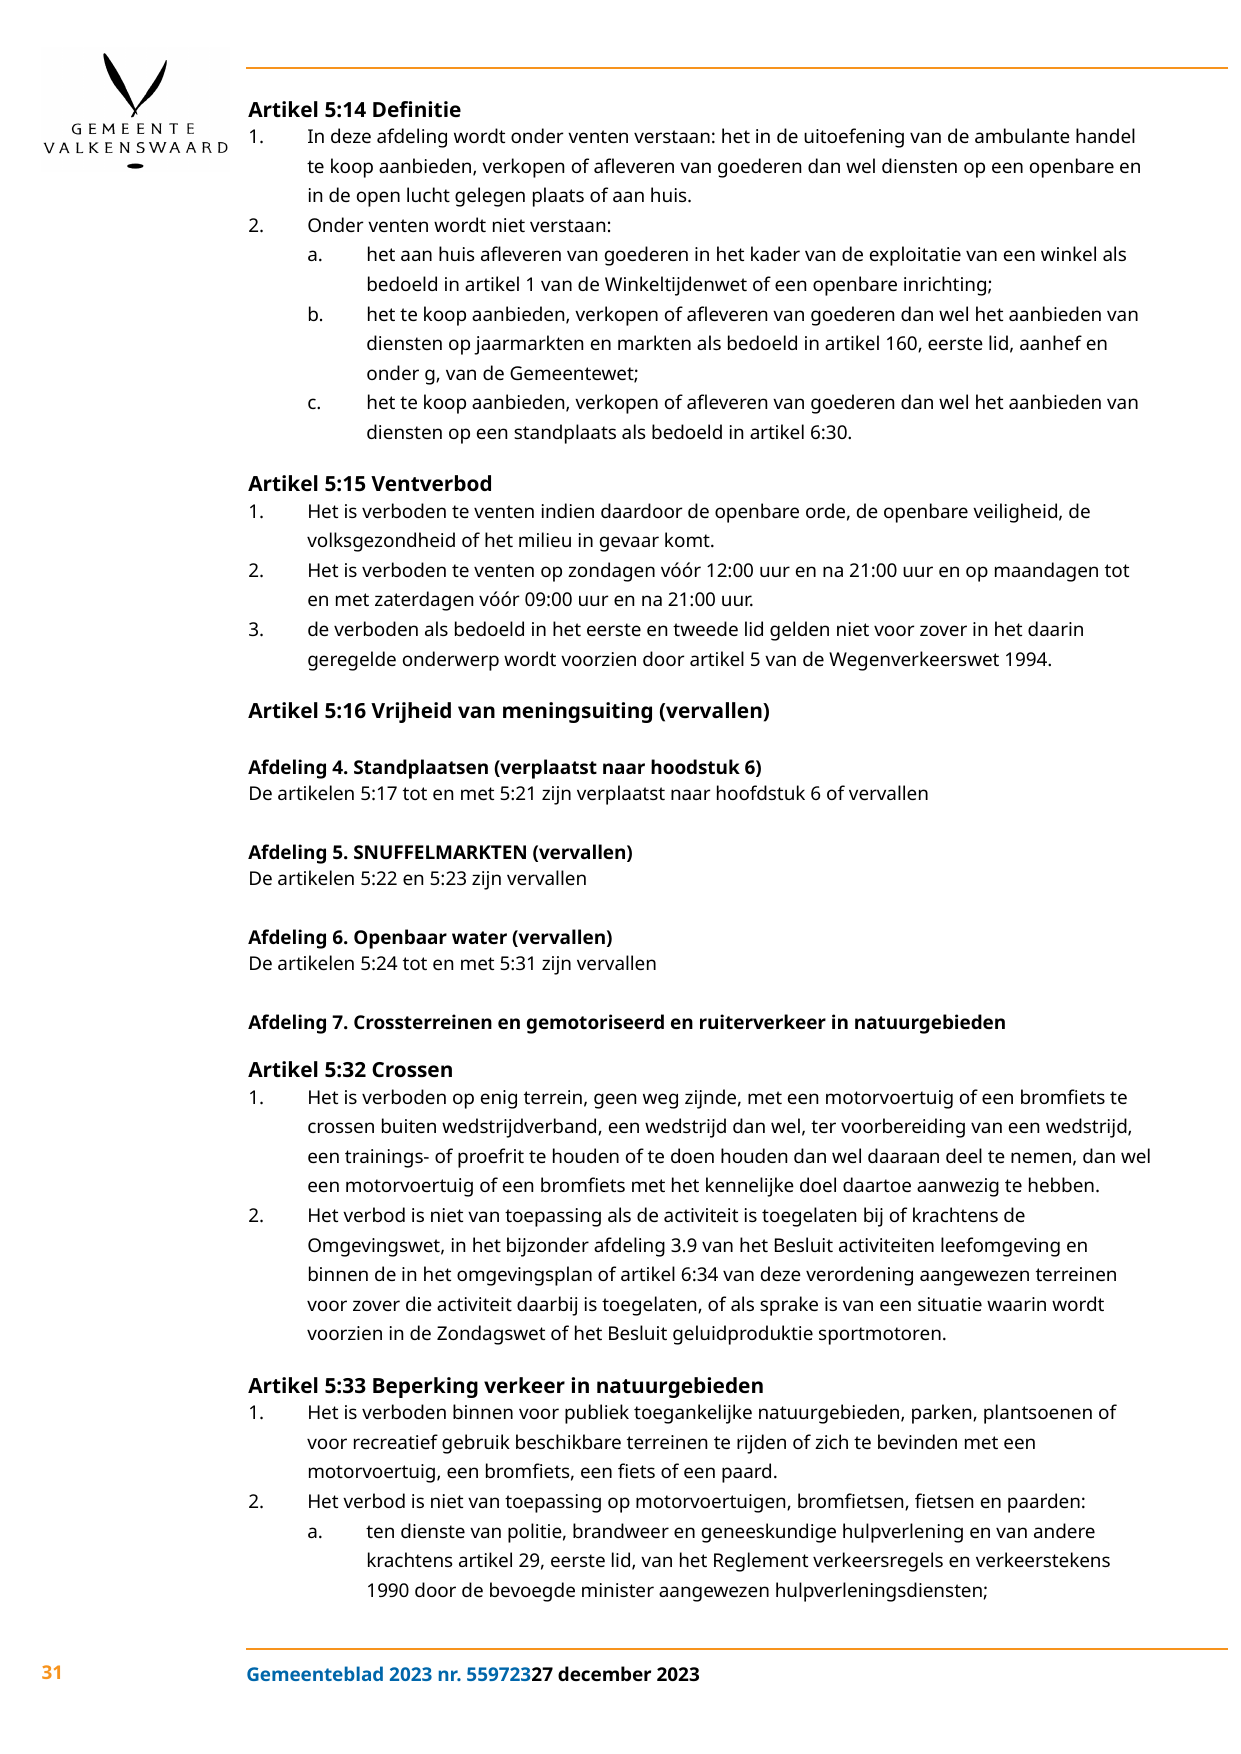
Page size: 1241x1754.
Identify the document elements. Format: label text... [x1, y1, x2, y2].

list Het verbod is niet van toepassing op motorvoertuigen, bromfietsen, fietsen en paarden: [248, 1488, 1152, 1514]
text Afdeling 7. Crossterreinen en gemotoriseerd en ruiterverkeer in natuurgebieden [248, 1009, 1152, 1035]
list het te koop aanbieden, verkopen of afleveren van goederen dan wel het aanbieden van diensten op jaarmarkten en markten als bedoeld in artikel 160, eerste lid, aanhef en onder g, van de Gemeentewet; [307, 301, 1152, 386]
text Artikel 5:14 Definitie [248, 95, 1152, 123]
list Het verbod is niet van toepassing als de activiteit is toegelaten bij of krachtens de Omgevingswet, in het bijzonder afdeling 3.9 van het Besluit activiteiten leefomgeving en binnen de in het omgevingsplan of artikel 6:34 van deze verordening aangewezen terreinen voor zover die activiteit daarbij is toegelaten, of als sprake is van een situatie waarin wordt voorzien in de Zondagswet of het Besluit geluidproduktie sportmotoren. [248, 1202, 1152, 1346]
list het te koop aanbieden, verkopen of afleveren van goederen dan wel het aanbieden van diensten op een standplaats als bedoeld in artikel 6:30. [307, 389, 1152, 445]
list de verboden als bedoeld in het eerste en tweede lid gelden niet voor zover in het daarin geregelde onderwerp wordt voorzien door artikel 5 van de Wegenverkeerswet 1994. [248, 616, 1152, 672]
text Afdeling 6. Openbaar water (vervallen) [248, 924, 1152, 950]
text De artikelen 5:17 tot en met 5:21 zijn verplaatst naar hoofdstuk 6 of vervallen [248, 780, 1152, 806]
list Het is verboden te venten indien daardoor de openbare orde, de openbare veiligheid, de volksgezondheid of het milieu in gevaar komt. [248, 498, 1152, 553]
list het aan huis afleveren van goederen in het kader van de exploitatie van een winkel als bedoeld in artikel 1 van de Winkeltijdenwet of een openbare inrichting; [307, 242, 1152, 297]
list ten dienste van politie, brandweer en geneeskundige hulpverlening en van andere krachtens artikel 29, eerste lid, van het Reglement verkeersregels en verkeerstekens 1990 door de bevoegde minister aangewezen hulpverleningsdiensten; [307, 1518, 1152, 1603]
picture [41, 47, 231, 172]
text De artikelen 5:22 en 5:23 zijn vervallen [248, 865, 1152, 891]
text De artikelen 5:24 tot en met 5:31 zijn vervallen [248, 950, 1152, 976]
list Het is verboden op enig terrein, geen weg zijnde, met een motorvoertuig of een bromfiets te crossen buiten wedstrijdverband, een wedstrijd dan wel, ter voorbereiding van een wedstrijd, een trainings- of proefrit te houden of te doen houden dan wel daaraan deel te nemen, dan wel een motorvoertuig of een bromfiets met het kennelijke doel daartoe aanwezig te hebben. [248, 1084, 1152, 1198]
list In deze afdeling wordt onder venten verstaan: het in de uitoefening van de ambulante handel te koop aanbieden, verkopen of afleveren van goederen dan wel diensten op een openbare en in de open lucht gelegen plaats of aan huis. [248, 123, 1152, 208]
text Afdeling 5. SNUFFELMARKTEN (vervallen) [248, 839, 1152, 865]
text Artikel 5:32 Crossen [248, 1056, 1152, 1084]
list Het is verboden te venten op zondagen vóór 12:00 uur en na 21:00 uur en op maandagen tot en met zaterdagen vóór 09:00 uur en na 21:00 uur. [248, 557, 1152, 612]
text Artikel 5:33 Beperking verkeer in natuurgebieden [248, 1371, 1152, 1399]
text Artikel 5:15 Ventverbod [248, 469, 1152, 498]
list Het is verboden binnen voor publiek toegankelijke natuurgebieden, parken, plantsoenen of voor recreatief gebruik beschikbare terreinen te rijden of zich te bevinden met een motorvoertuig, een bromfiets, een fiets of een paard. [248, 1399, 1152, 1484]
list Onder venten wordt niet verstaan: [248, 212, 1152, 238]
text Artikel 5:16 Vrijheid van meningsuiting (vervallen) [248, 696, 1152, 725]
text Afdeling 4. Standplaatsen (verplaatst naar hoodstuk 6) [248, 754, 1152, 780]
